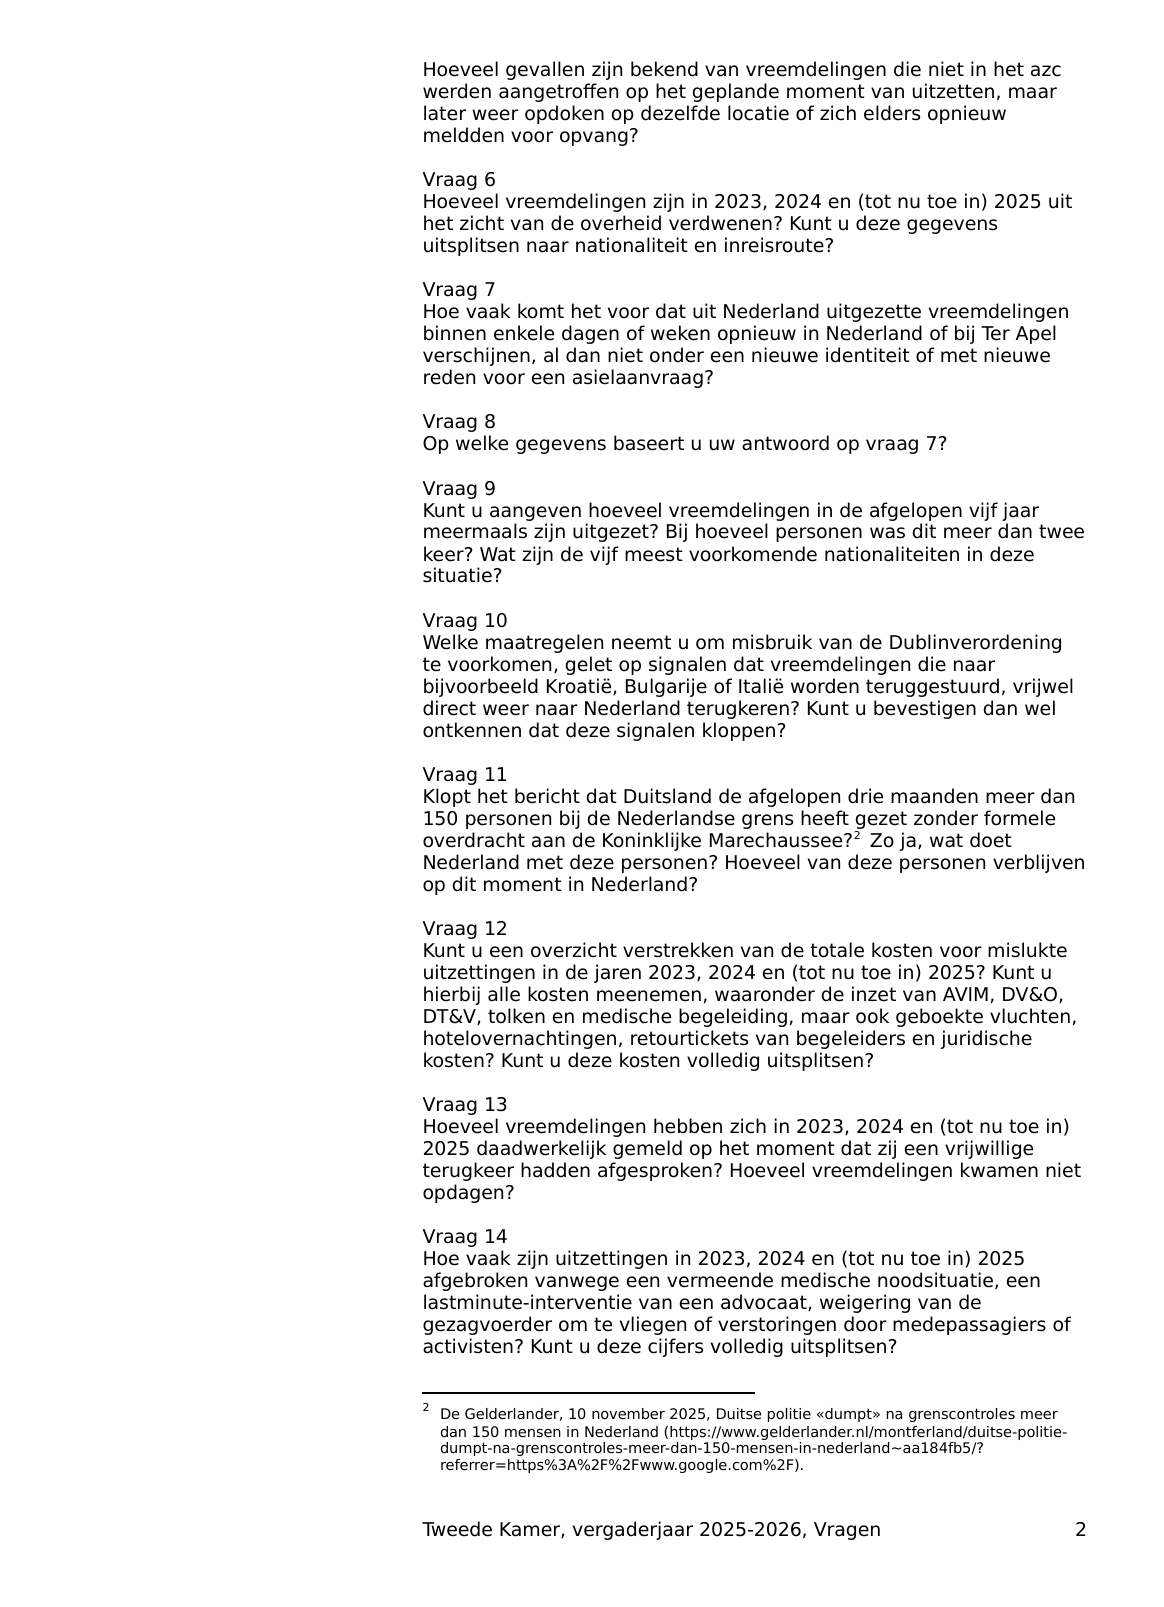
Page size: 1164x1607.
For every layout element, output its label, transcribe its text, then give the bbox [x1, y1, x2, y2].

text Vraag 9 [422, 477, 1087, 499]
text Vraag 10 [422, 609, 1087, 632]
text Vraag 7 [422, 279, 1087, 301]
text Vraag 6 [422, 169, 1087, 191]
text Vraag 11 [422, 764, 1087, 786]
text Klopt het bericht dat Duitsland de afgelopen drie maanden meer dan 150 personen bij de Nederlandse grens heeft gezet zonder formele overdracht aan de Koninklijke Marechaussee? Zo ja, wat doet Nederland met deze personen? Hoeveel van deze personen verblijven op dit moment in Nederland? [422, 786, 1087, 896]
text De Gelderlander, 10 november 2025, Duitse politie «dumpt» na grenscontroles meer dan 150 mensen in Nederland (https://www.gelderlander.nl/montferland/duitse-politie-dumpt-na-grenscontroles-meer-dan-150-mensen-in-nederland~aa184fb5/?referrer=https%3A%2F%2Fwww.google.com%2F). [422, 1402, 1087, 1474]
text Vraag 12 [422, 918, 1087, 940]
text Hoe vaak zijn uitzettingen in 2023, 2024 en (tot nu toe in) 2025 afgebroken vanwege een vermeende medische noodsituatie, een lastminute-interventie van een advocaat, weigering van de gezagvoerder om te vliegen of verstoringen door medepassagiers of activisten? Kunt u deze cijfers volledig uitsplitsen? [422, 1248, 1087, 1358]
text Vraag 8 [422, 411, 1087, 433]
text Vraag 13 [422, 1094, 1087, 1116]
text Hoeveel vreemdelingen hebben zich in 2023, 2024 en (tot nu toe in) 2025 daadwerkelijk gemeld op het moment dat zij een vrijwillige terugkeer hadden afgesproken? Hoeveel vreemdelingen kwamen niet opdagen? [422, 1116, 1087, 1204]
text Hoe vaak komt het voor dat uit Nederland uitgezette vreemdelingen binnen enkele dagen of weken opnieuw in Nederland of bij Ter Apel verschijnen, al dan niet onder een nieuwe identiteit of met nieuwe reden voor een asielaanvraag? [422, 301, 1087, 389]
text Vraag 14 [422, 1226, 1087, 1248]
text Hoeveel vreemdelingen zijn in 2023, 2024 en (tot nu toe in) 2025 uit het zicht van de overheid verdwenen? Kunt u deze gegevens uitsplitsen naar nationaliteit en inreisroute? [422, 191, 1087, 257]
text Hoeveel gevallen zijn bekend van vreemdelingen die niet in het azc werden aangetroffen op het geplande moment van uitzetten, maar later weer opdoken op dezelfde locatie of zich elders opnieuw meldden voor opvang? [422, 59, 1087, 147]
text Op welke gegevens baseert u uw antwoord op vraag 7? [422, 433, 1087, 455]
text Kunt u een overzicht verstrekken van de totale kosten voor mislukte uitzettingen in de jaren 2023, 2024 en (tot nu toe in) 2025? Kunt u hierbij alle kosten meenemen, waaronder de inzet van AVIM, DV&O, DT&V, tolken en medische begeleiding, maar ook geboekte vluchten, hotelovernachtingen, retourtickets van begeleiders en juridische kosten? Kunt u deze kosten volledig uitsplitsen? [422, 940, 1087, 1072]
text Kunt u aangeven hoeveel vreemdelingen in de afgelopen vijf jaar meermaals zijn uitgezet? Bij hoeveel personen was dit meer dan twee keer? Wat zijn de vijf meest voorkomende nationaliteiten in deze situatie? [422, 499, 1087, 587]
text Welke maatregelen neemt u om misbruik van de Dublinverordening te voorkomen, gelet op signalen dat vreemdelingen die naar bijvoorbeeld Kroatië, Bulgarije of Italië worden teruggestuurd, vrijwel direct weer naar Nederland terugkeren? Kunt u bevestigen dan wel ontkennen dat deze signalen kloppen? [422, 632, 1087, 741]
